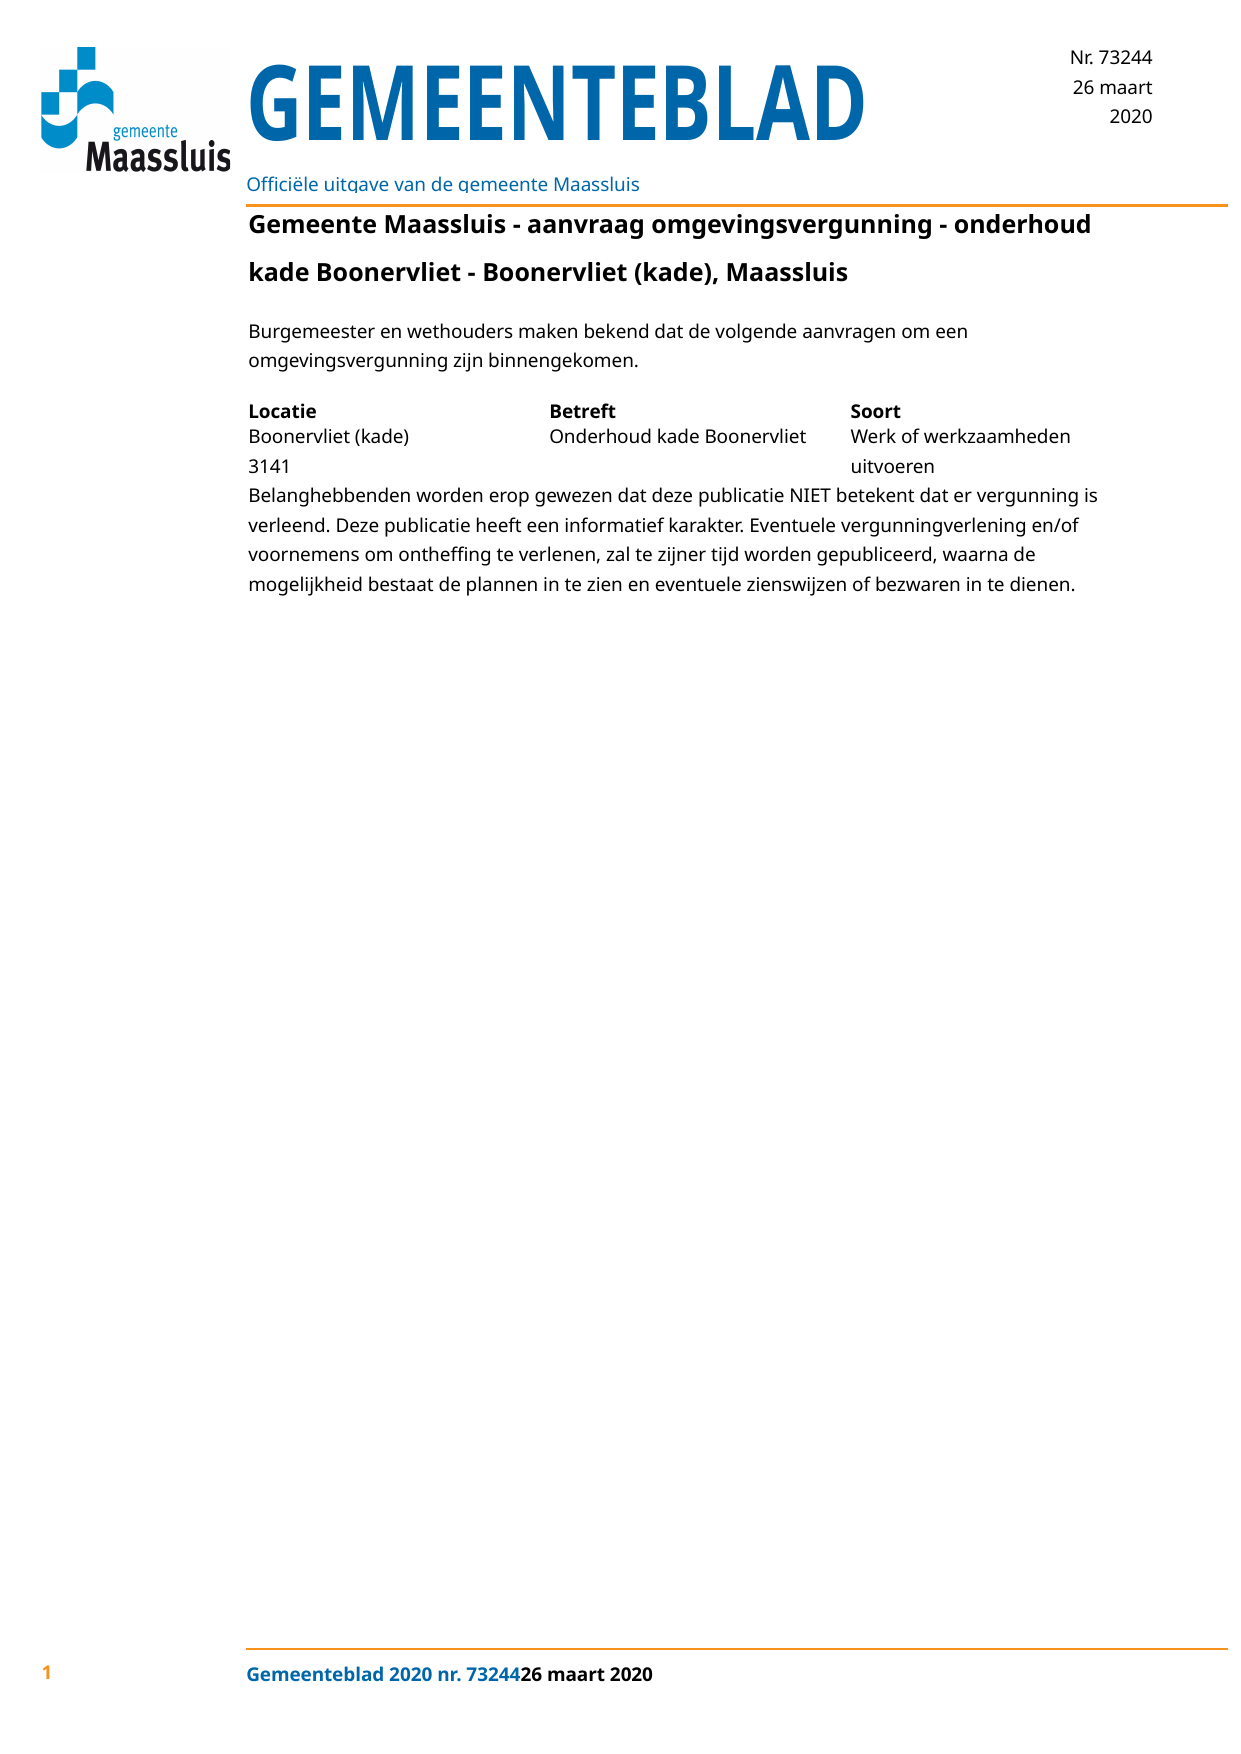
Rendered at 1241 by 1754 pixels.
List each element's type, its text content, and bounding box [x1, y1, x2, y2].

table_cell Boonervliet (kade) 3141 [248, 424, 549, 479]
table_cell Werk of werkzaamheden uitvoeren [850, 424, 1152, 479]
text Burgemeester en wethouders maken bekend dat de volgende aanvragen om een omgevingsvergunning zijn binnengekomen. [248, 318, 1152, 373]
table_header Betreft [549, 398, 850, 424]
table_header Soort [850, 398, 1152, 424]
picture [41, 47, 231, 172]
text Gemeente Maassluis - aanvraag omgevingsvergunning - onderhoud kade Boonervliet - Boonervliet (kade), Maassluis [248, 207, 1152, 288]
table_cell Onderhoud kade Boonervliet [549, 424, 850, 479]
table_header Locatie [248, 398, 549, 424]
picture [41, 47, 77, 92]
text Belanghebbenden worden erop gewezen dat deze publicatie NIET betekent dat er vergunning is verleend. Deze publicatie heeft een informatief karakter. Eventuele vergunningverlening en/of voornemens om ontheffing te verlenen, zal te zijner tijd worden gepubliceerd, waarna de mogelijkheid bestaat de plannen in te zien en eventuele zienswijzen of bezwaren in te dienen. [248, 482, 1152, 597]
